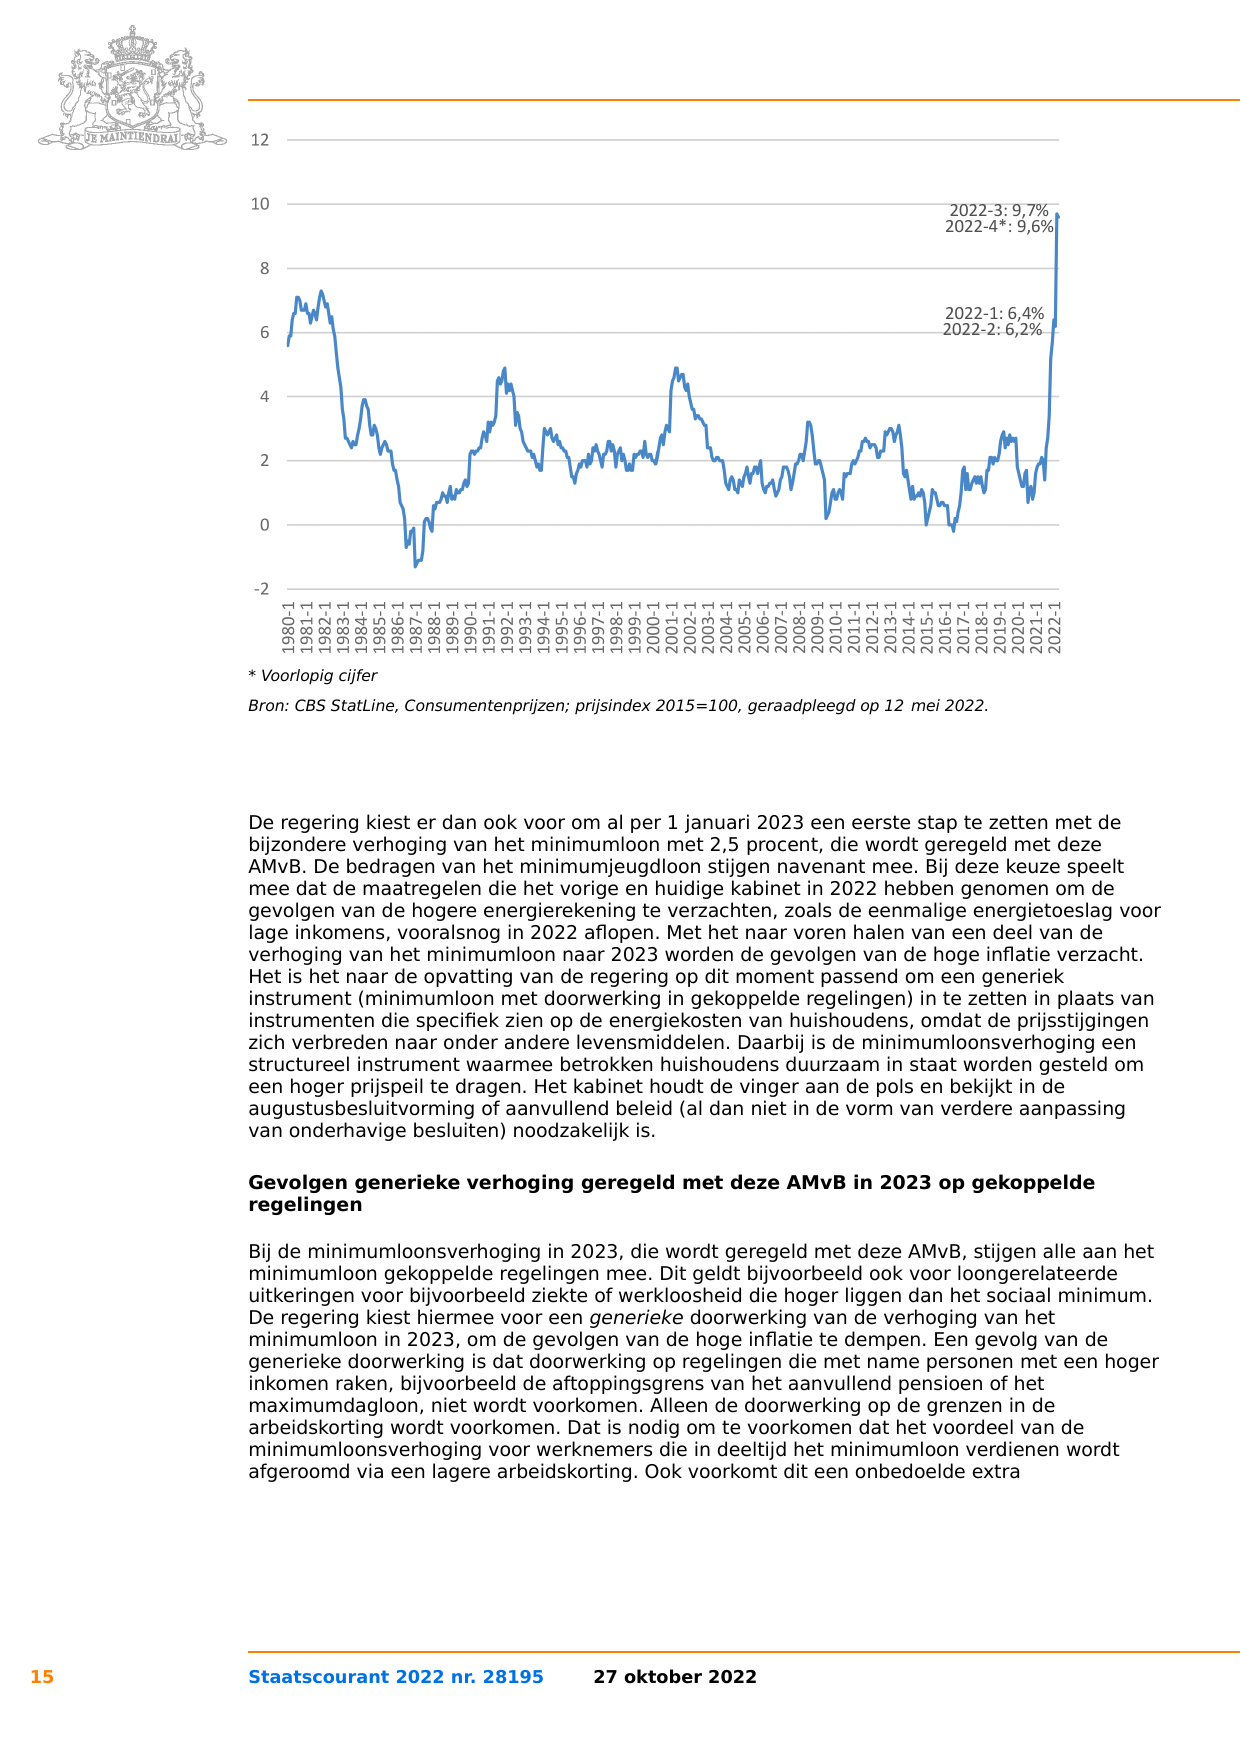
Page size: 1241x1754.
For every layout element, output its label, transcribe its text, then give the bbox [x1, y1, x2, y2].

text De regering kiest er dan ook voor om al per 1 januari 2023 een eerste stap te zetten met de bijzondere verhoging van het minimumloon met 2,5 procent, die wordt geregeld met deze AMvB. De bedragen van het minimumjeugdloon stijgen navenant mee. Bij deze keuze speelt mee dat de maatregelen die het vorige en huidige kabinet in 2022 hebben genomen om de gevolgen van de hogere energierekening te verzachten, zoals de eenmalige energietoeslag voor lage inkomens, vooralsnog in 2022 aflopen. Met het naar voren halen van een deel van de verhoging van het minimumloon naar 2023 worden de gevolgen van de hoge inflatie verzacht. Het is het naar de opvatting van de regering op dit moment passend om een generiek instrument (minimumloon met doorwerking in gekoppelde regelingen) in te zetten in plaats van instrumenten die specifiek zien op de energiekosten van huishoudens, omdat de prijsstijgingen zich verbreden naar onder andere levensmiddelen. Daarbij is de minimumloonsverhoging een structureel instrument waarmee betrokken huishoudens duurzaam in staat worden gesteld om een hoger prijspeil te dragen. Het kabinet houdt de vinger aan de pols en bekijkt in de augustusbesluitvorming of aanvullend beleid (al dan niet in de vorm van verdere aanpassing van onderhavige besluiten) noodzakelijk is. [248, 812, 1163, 1142]
text Bij de minimumloonsverhoging in 2023, die wordt geregeld met deze AMvB, stijgen alle aan het minimumloon gekoppelde regelingen mee. Dit geldt bijvoorbeeld ook voor loongerelateerde uitkeringen voor bijvoorbeeld ziekte of werkloosheid die hoger liggen dan het sociaal minimum. De regering kiest hiermee voor een generieke doorwerking van de verhoging van het minimumloon in 2023, om de gevolgen van de hoge inflatie te dempen. Een gevolg van de generieke doorwerking is dat doorwerking op regelingen die met name personen met een hoger inkomen raken, bijvoorbeeld de aftoppingsgrens van het aanvullend pensioen of het maximumdagloon, niet wordt voorkomen. Alleen de doorwerking op de grenzen in de arbeidskorting wordt voorkomen. Dat is nodig om te voorkomen dat het voordeel van de minimumloonsverhoging voor werknemers die in deeltijd het minimumloon verdienen wordt afgeroomd via een lagere arbeidskorting. Ook voorkomt dit een onbedoelde extra [248, 1241, 1163, 1504]
text * Voorlopig cijfer [248, 667, 1063, 685]
text Bron: CBS StatLine, Consumentenprijzen; prijsindex 2015=100, geraadpleegd op 12 mei 2022. [248, 697, 1063, 715]
subtitle Gevolgen generieke verhoging geregeld met deze AMvB in 2023 op gekoppelde regelingen [248, 1172, 1163, 1216]
picture [248, 130, 1063, 656]
picture [38, 25, 227, 150]
